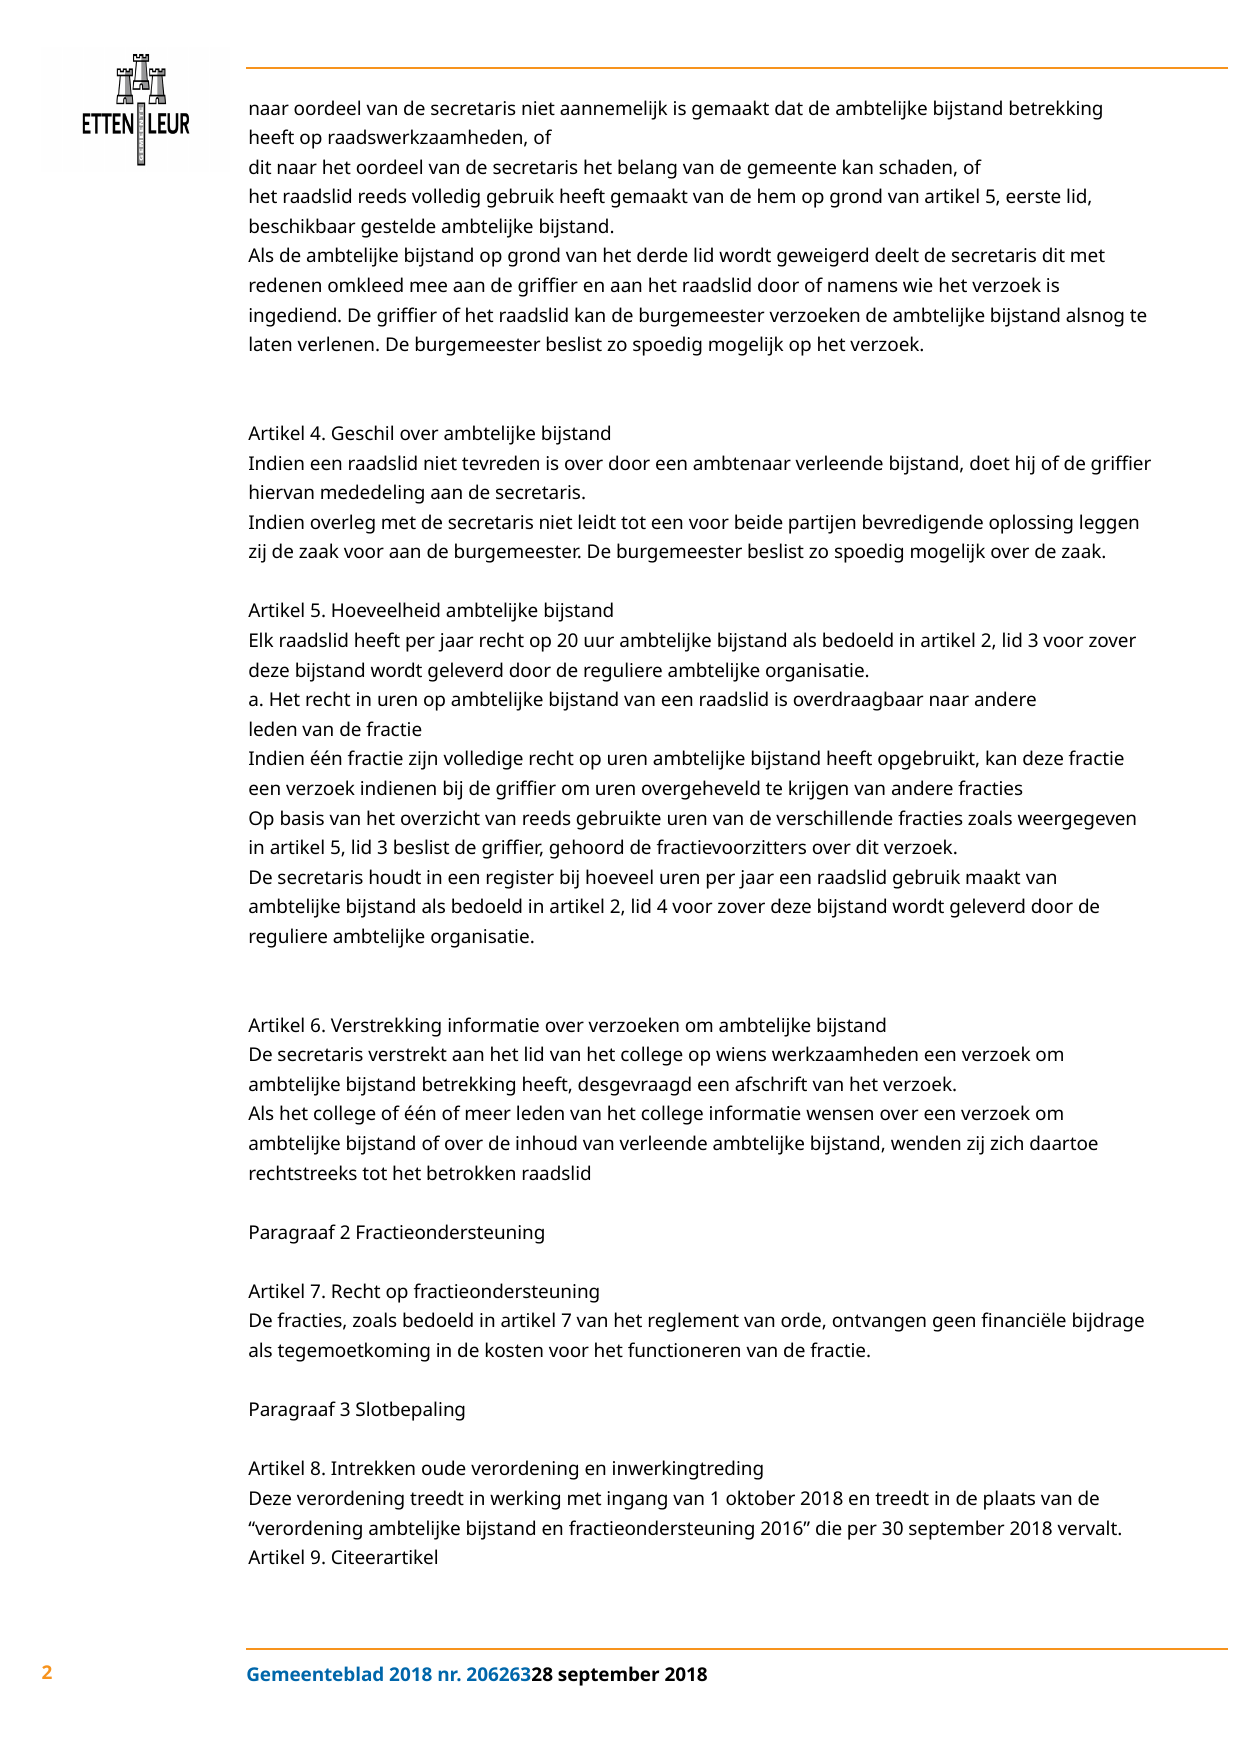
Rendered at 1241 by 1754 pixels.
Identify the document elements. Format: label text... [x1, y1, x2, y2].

text Artikel 7. Recht op fractieondersteuning [248, 1278, 1152, 1304]
text Op basis van het overzicht van reeds gebruikte uren van de verschillende fracties zoals weergegeven in artikel 5, lid 3 beslist de griffier, gehoord de fractievoorzitters over dit verzoek. [248, 805, 1152, 860]
text Artikel 5. Hoeveelheid ambtelijke bijstand [248, 598, 1152, 623]
text Paragraaf 2 Fractieondersteuning [248, 1219, 1152, 1245]
text Artikel 4. Geschil over ambtelijke bijstand [248, 420, 1152, 446]
text Artikel 8. Intrekken oude verordening en inwerkingtreding [248, 1456, 1152, 1481]
text De secretaris verstrekt aan het lid van het college op wiens werkzaamheden een verzoek om ambtelijke bijstand betrekking heeft, desgevraagd een afschrift van het verzoek. [248, 1041, 1152, 1097]
text Als de ambtelijke bijstand op grond van het derde lid wordt geweigerd deelt de secretaris dit met redenen omkleed mee aan de griffier en aan het raadslid door of namens wie het verzoek is ingediend. De griffier of het raadslid kan de burgemeester verzoeken de ambtelijke bijstand alsnog te laten verlenen. De burgemeester beslist zo spoedig mogelijk op het verzoek. [248, 243, 1152, 357]
text Artikel 6. Verstrekking informatie over verzoeken om ambtelijke bijstand [248, 1012, 1152, 1038]
text naar oordeel van de secretaris niet aannemelijk is gemaakt dat de ambtelijke bijstand betrekking heeft op raadswerkzaamheden, of [248, 95, 1152, 150]
text a. Het recht in uren op ambtelijke bijstand van een raadslid is overdraagbaar naar andere [248, 686, 1152, 712]
text Indien overleg met de secretaris niet leidt tot een voor beide partijen bevredigende oplossing leggen zij de zaak voor aan de burgemeester. De burgemeester beslist zo spoedig mogelijk over de zaak. [248, 509, 1152, 564]
text Artikel 9. Citeerartikel [248, 1544, 1152, 1570]
text Indien een raadslid niet tevreden is over door een ambtenaar verleende bijstand, doet hij of de griffier hiervan mededeling aan de secretaris. [248, 450, 1152, 505]
text Elk raadslid heeft per jaar recht op 20 uur ambtelijke bijstand als bedoeld in artikel 2, lid 3 voor zover deze bijstand wordt geleverd door de reguliere ambtelijke organisatie. [248, 627, 1152, 683]
text Als het college of één of meer leden van het college informatie wensen over een verzoek om ambtelijke bijstand of over de inhoud van verleende ambtelijke bijstand, wenden zij zich daartoe rechtstreeks tot het betrokken raadslid [248, 1101, 1152, 1186]
text De secretaris houdt in een register bij hoeveel uren per jaar een raadslid gebruik maakt van ambtelijke bijstand als bedoeld in artikel 2, lid 4 voor zover deze bijstand wordt geleverd door de reguliere ambtelijke organisatie. [248, 864, 1152, 949]
text het raadslid reeds volledig gebruik heeft gemaakt van de hem op grond van artikel 5, eerste lid, beschikbaar gestelde ambtelijke bijstand. [248, 183, 1152, 239]
text leden van de fractie [248, 716, 1152, 742]
picture [41, 47, 231, 172]
text dit naar het oordeel van de secretaris het belang van de gemeente kan schaden, of [248, 154, 1152, 180]
text De fracties, zoals bedoeld in artikel 7 van het reglement van orde, ontvangen geen financiële bijdrage als tegemoetkoming in de kosten voor het functioneren van de fractie. [248, 1308, 1152, 1363]
text Paragraaf 3 Slotbepaling [248, 1396, 1152, 1422]
text Indien één fractie zijn volledige recht op uren ambtelijke bijstand heeft opgebruikt, kan deze fractie een verzoek indienen bij de griffier om uren overgeheveld te krijgen van andere fracties [248, 746, 1152, 801]
text Deze verordening treedt in werking met ingang van 1 oktober 2018 en treedt in de plaats van de “verordening ambtelijke bijstand en fractieondersteuning 2016” die per 30 september 2018 vervalt. [248, 1485, 1152, 1541]
